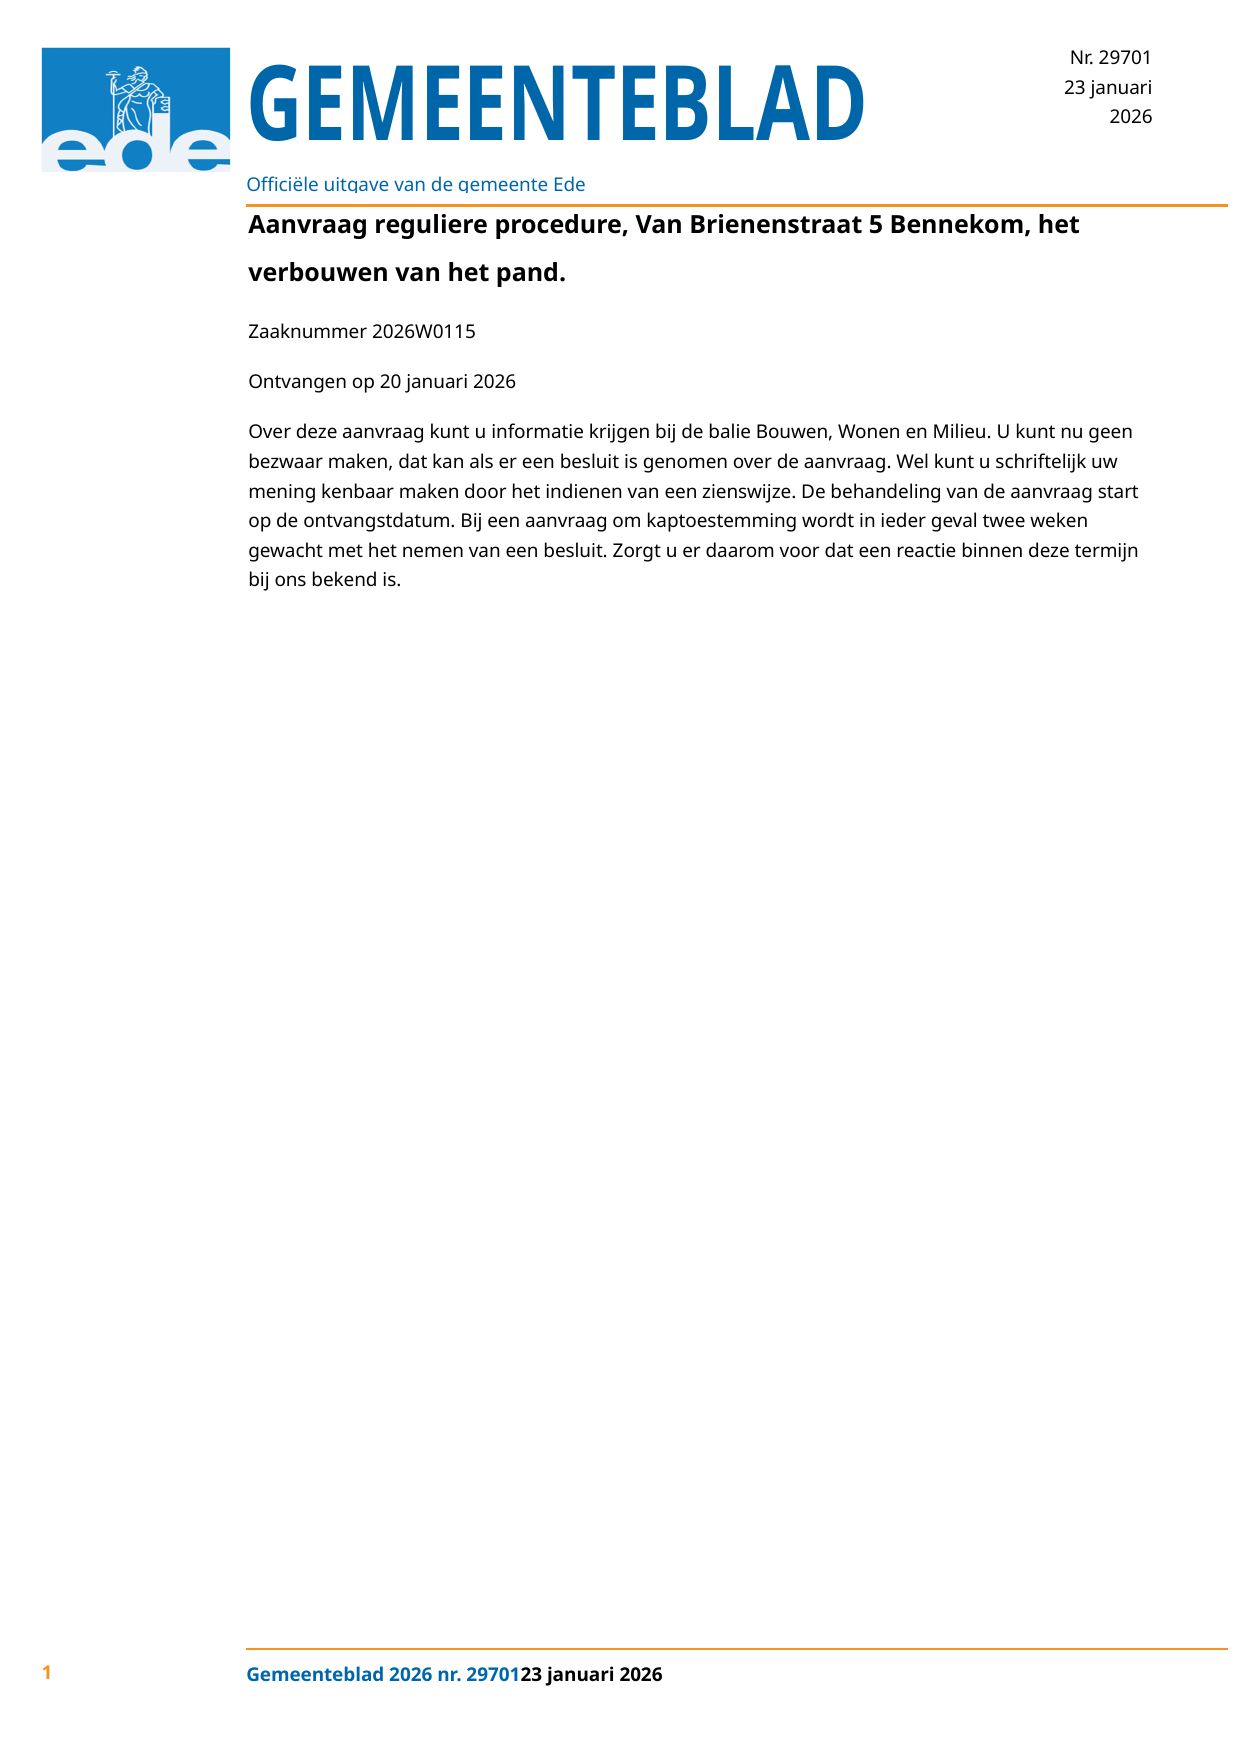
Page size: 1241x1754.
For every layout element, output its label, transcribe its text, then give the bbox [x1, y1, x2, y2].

text Zaaknummer 2026W0115 [248, 318, 1152, 344]
picture [41, 47, 231, 172]
text Over deze aanvraag kunt u informatie krijgen bij de balie Bouwen, Wonen en Milieu. U kunt nu geen bezwaar maken, dat kan als er een besluit is genomen over de aanvraag. Wel kunt u schriftelijk uw mening kenbaar maken door het indienen van een zienswijze. De behandeling van de aanvraag start op de ontvangstdatum. Bij een aanvraag om kaptoestemming wordt in ieder geval twee weken gewacht met het nemen van een besluit. Zorgt u er daarom voor dat een reactie binnen deze termijn bij ons bekend is. [248, 419, 1152, 592]
text Aanvraag reguliere procedure, Van Brienenstraat 5 Bennekom, het verbouwen van het pand. [248, 207, 1152, 288]
text Ontvangen op 20 januari 2026 [248, 368, 1152, 394]
